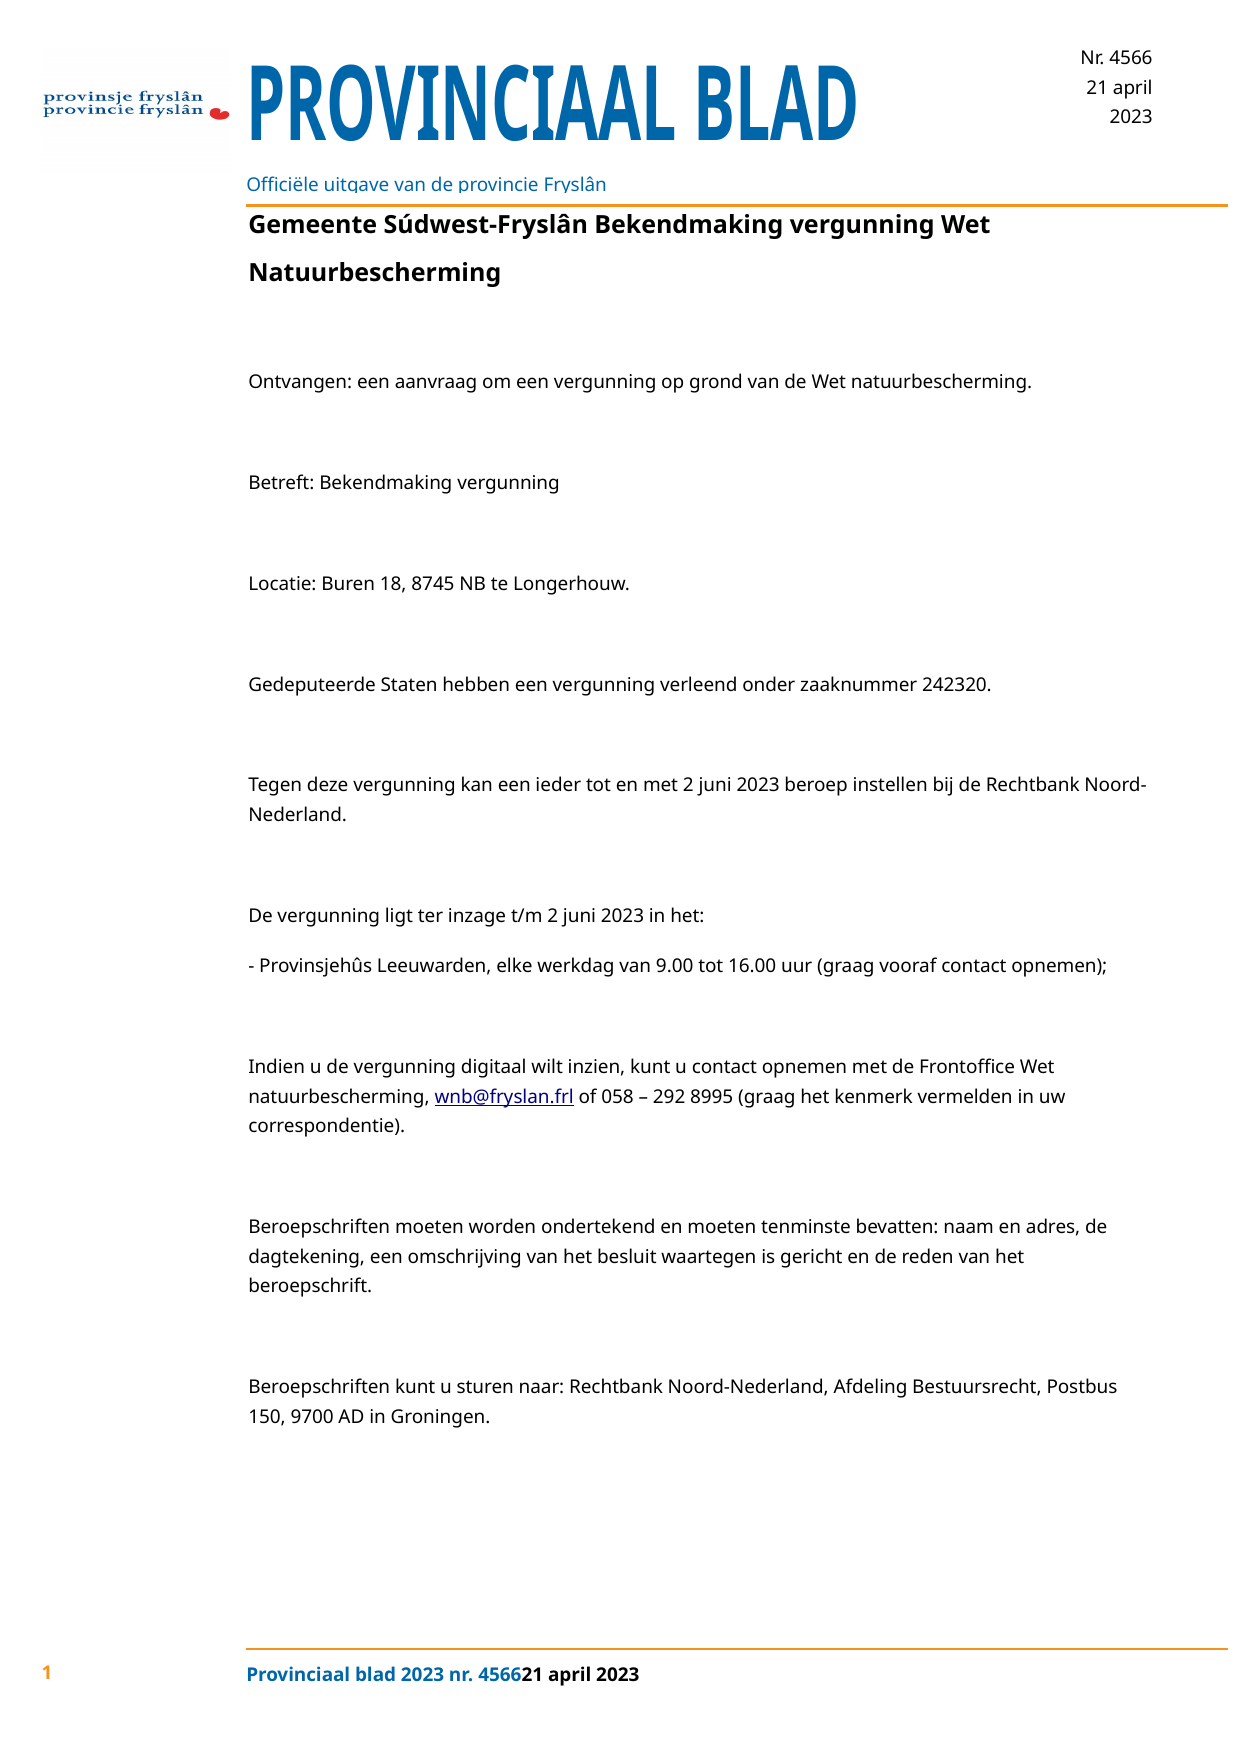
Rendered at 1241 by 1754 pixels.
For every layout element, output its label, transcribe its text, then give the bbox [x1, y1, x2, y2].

text De vergunning ligt ter inzage t/m 2 juni 2023 in het: [248, 902, 1152, 928]
text - Provinsjehûs Leeuwarden, elke werkdag van 9.00 tot 16.00 uur (graag vooraf contact opnemen); [248, 952, 1152, 978]
picture [41, 47, 231, 172]
text Betreft: Bekendmaking vergunning [248, 469, 1152, 495]
text Tegen deze vergunning kan een ieder tot en met 2 juni 2023 beroep instellen bij de Rechtbank Noord-Nederland. [248, 772, 1152, 827]
text Beroepschriften kunt u sturen naar: Rechtbank Noord-Nederland, Afdeling Bestuursrecht, Postbus 150, 9700 AD in Groningen. [248, 1373, 1152, 1429]
text Locatie: Buren 18, 8745 NB te Longerhouw. [248, 570, 1152, 596]
text Gemeente Súdwest-Fryslân Bekendmaking vergunning Wet Natuurbescherming [248, 207, 1152, 288]
text Beroepschriften moeten worden ondertekend en moeten tenminste bevatten: naam en adres, de dagtekening, een omschrijving van het besluit waartegen is gericht en de reden van het beroepschrift. [248, 1213, 1152, 1298]
text Indien u de vergunning digitaal wilt inzien, kunt u contact opnemen met de Frontoffice Wet natuurbescherming, wnb@fryslan.frl of 058 – 292 8995 (graag het kenmerk vermelden in uw correspondentie). [248, 1053, 1152, 1138]
text Gedeputeerde Staten hebben een vergunning verleend onder zaaknummer 242320. [248, 671, 1152, 697]
text Ontvangen: een aanvraag om een vergunning op grond van de Wet natuurbescherming. [248, 368, 1152, 394]
